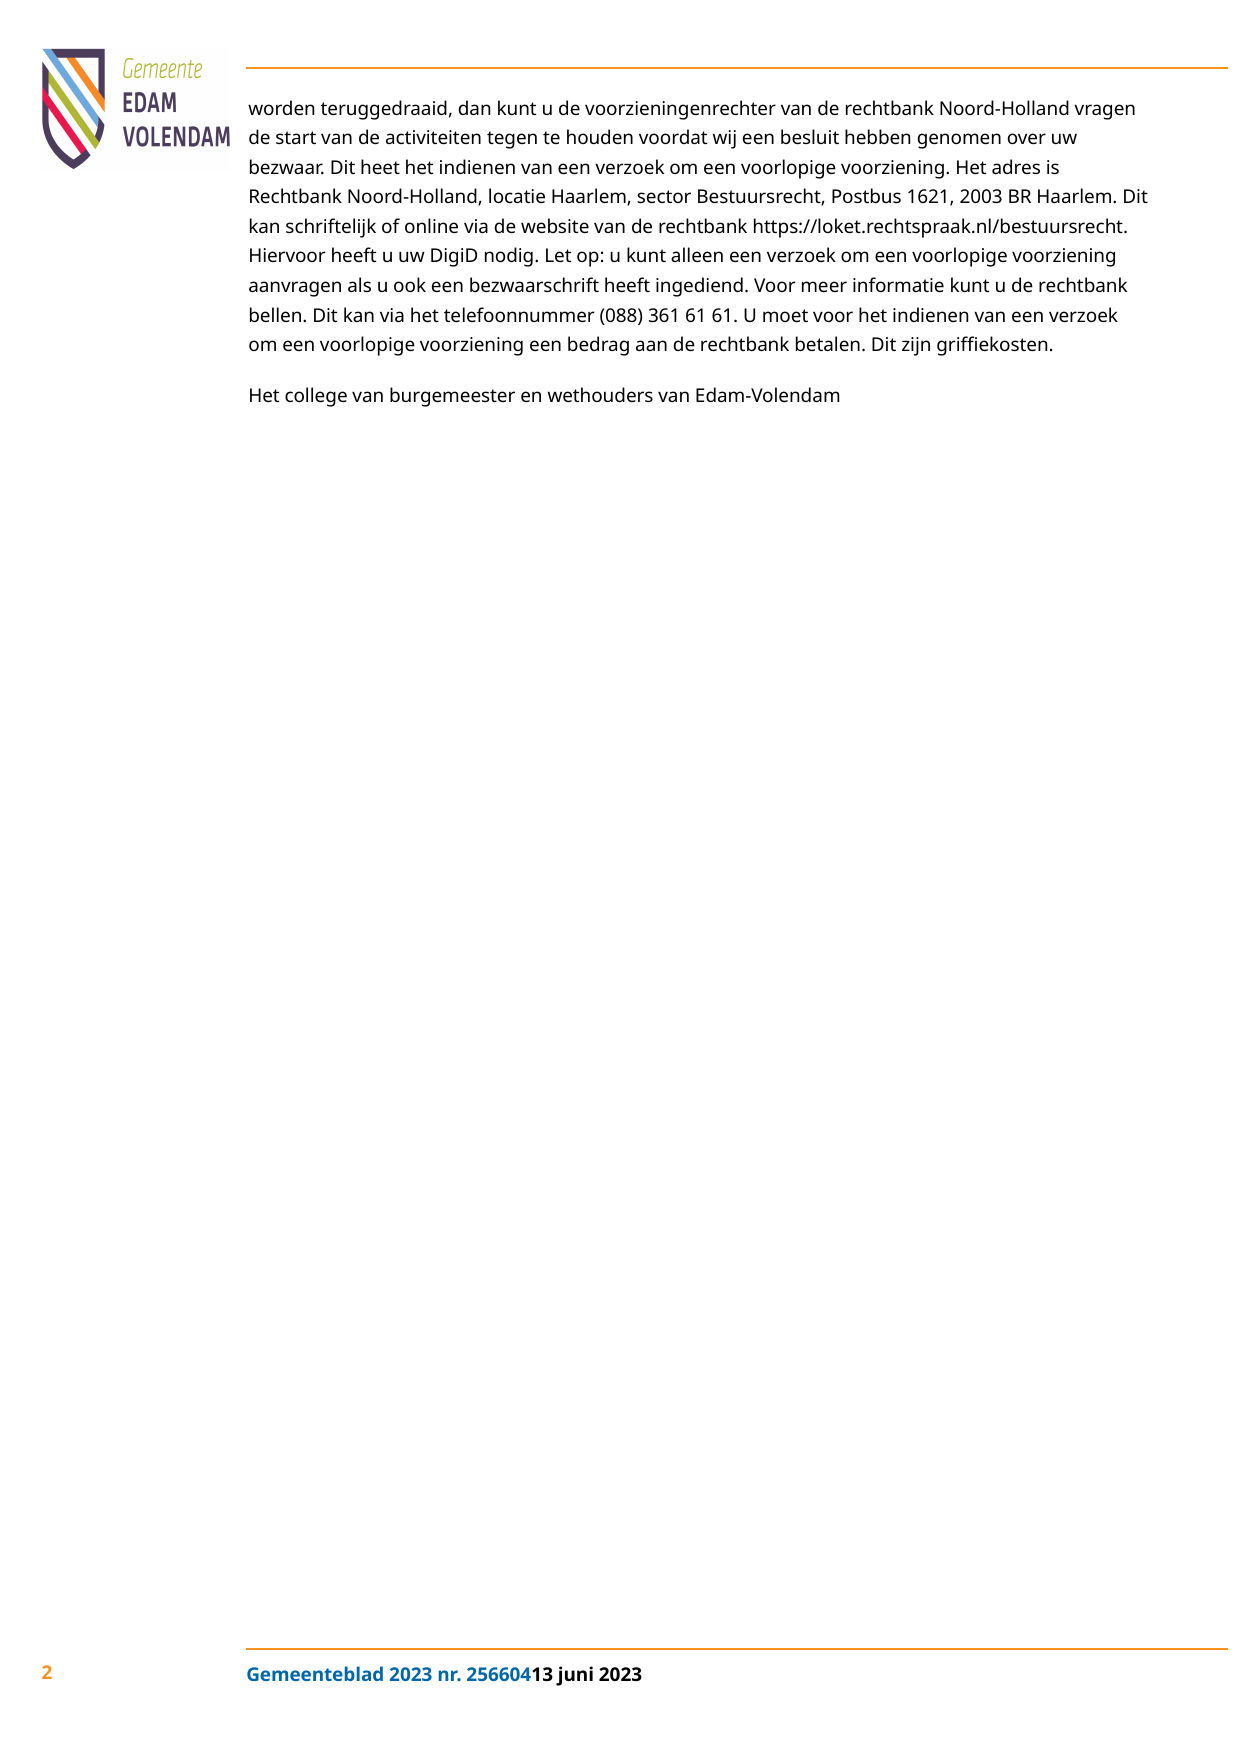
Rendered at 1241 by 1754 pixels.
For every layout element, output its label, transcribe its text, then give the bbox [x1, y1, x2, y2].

text Het college van burgemeester en wethouders van Edam-Volendam [248, 382, 1152, 408]
text worden teruggedraaid, dan kunt u de voorzieningenrechter van de rechtbank Noord-Holland vragen de start van de activiteiten tegen te houden voordat wij een besluit hebben genomen over uw bezwaar. Dit heet het indienen van een verzoek om een voorlopige voorziening. Het adres is Rechtbank Noord-Holland, locatie Haarlem, sector Bestuursrecht, Postbus 1621, 2003 BR Haarlem. Dit kan schriftelijk of online via de website van de rechtbank https://loket.rechtspraak.nl/bestuursrecht. Hiervoor heeft u uw DigiD nodig. Let op: u kunt alleen een verzoek om een voorlopige voorziening aanvragen als u ook een bezwaarschrift heeft ingediend. Voor meer informatie kunt u de rechtbank bellen. Dit kan via het telefoonnummer (088) 361 61 61. U moet voor het indienen van een verzoek om een voorlopige voorziening een bedrag aan de rechtbank betalen. Dit zijn griffiekosten. [248, 95, 1152, 357]
picture [41, 47, 231, 172]
